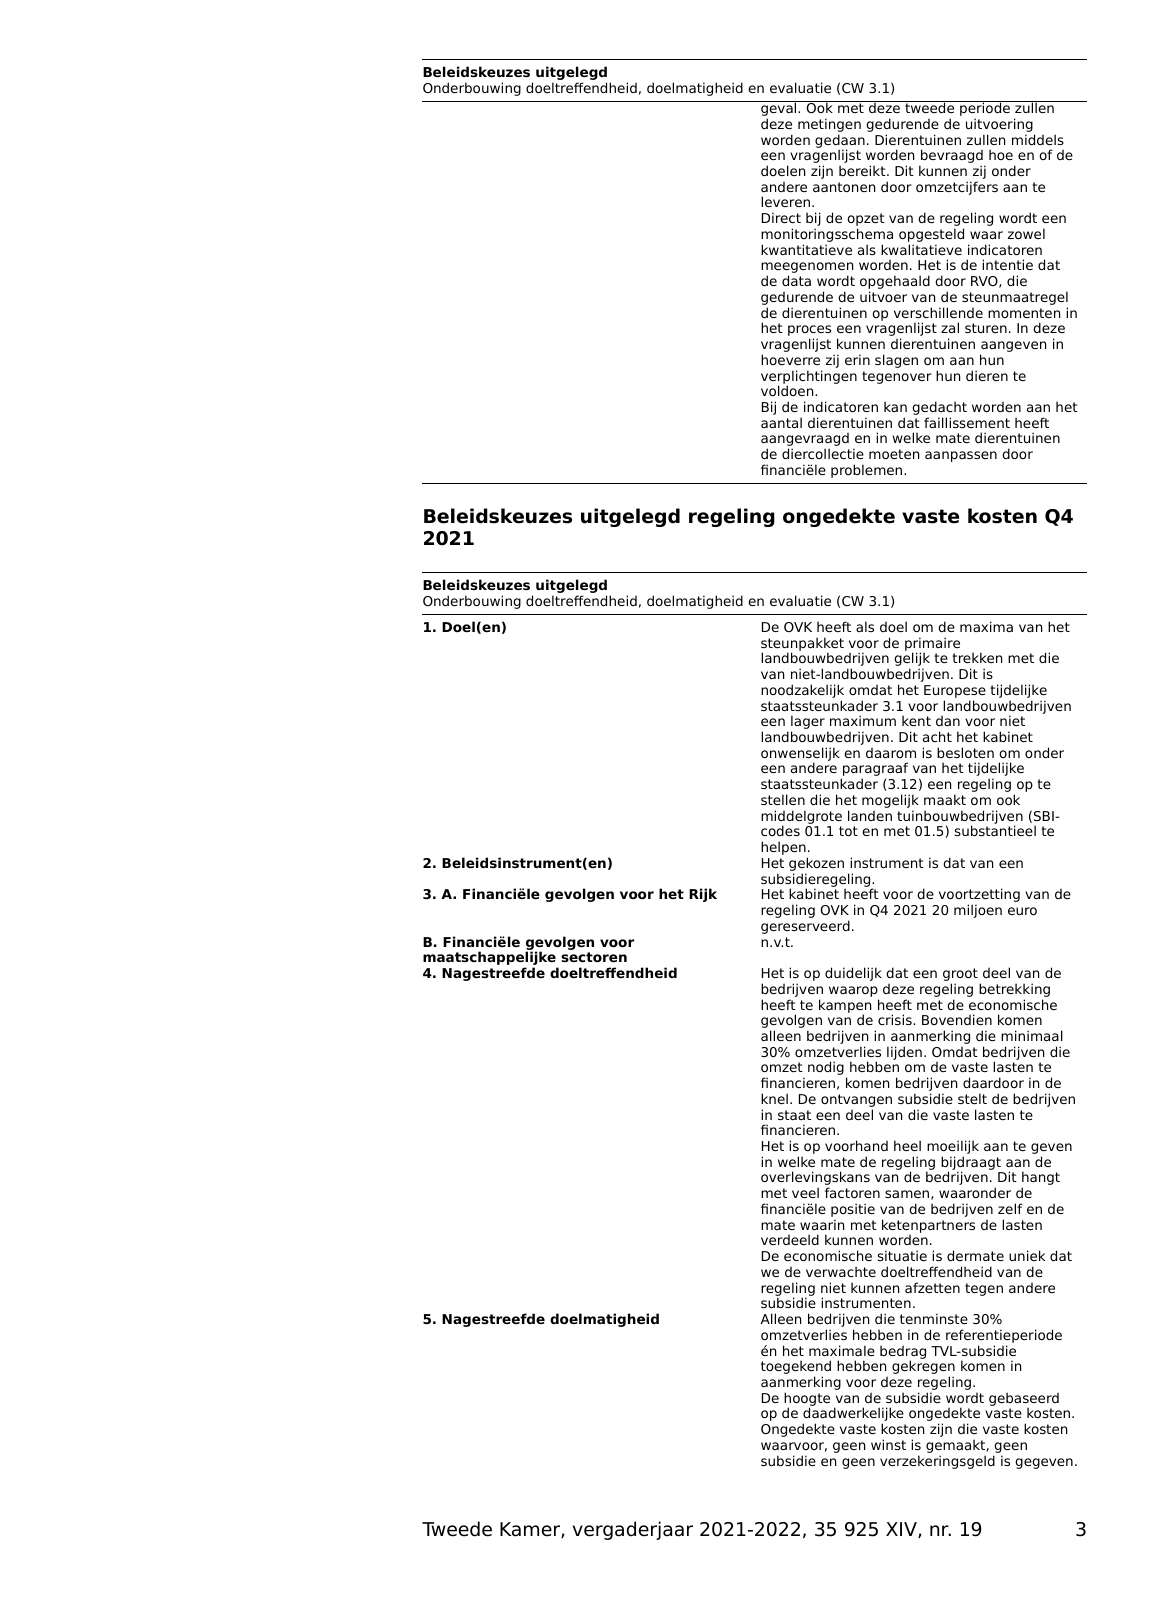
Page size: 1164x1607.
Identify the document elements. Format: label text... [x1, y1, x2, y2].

table_cell De OVK heeft als doel om de maxima van het steunpakket voor de primaire landbouwbedrijven gelijk te trekken met die van niet-landbouwbedrijven. Dit is noodzakelijk omdat het Europese tijdelijke staatssteunkader 3.1 voor landbouwbedrijven een lager maximum kent dan voor niet landbouwbedrijven. Dit acht het kabinet onwenselijk en daarom is besloten om onder een andere paragraaf van het tijdelijke staatssteunkader (3.12) een regeling op te stellen die het mogelijk maakt om ook middelgrote landen tuinbouwbedrijven (SBI-codes 01.1 tot en met 01.5) substantieel te helpen. [754, 615, 1087, 856]
table_cell Het kabinet heeft voor de voortzetting van de regeling OVK in Q4 2021 20 miljoen euro gereserveerd. [754, 887, 1087, 934]
table_cell 3. A. Financiële gevolgen voor het Rijk [422, 887, 754, 934]
table_cell Het gekozen instrument is dat van een subsidieregeling. [754, 856, 1087, 887]
table_cell geval. Ook met deze tweede periode zullen deze metingen gedurende de uitvoering worden gedaan. Dierentuinen zullen middels een vragenlijst worden bevraagd hoe en of de doelen zijn bereikt. Dit kunnen zij onder andere aantonen door omzetcijfers aan te leveren. Direct bij de opzet van de regeling wordt een monitoringsschema opgesteld waar zowel kwantitatieve als kwalitatieve indicatoren meegenomen worden. Het is de intentie dat de data wordt opgehaald door RVO, die gedurende de uitvoer van de steunmaatregel de dierentuinen op verschillende momenten in het proces een vragenlijst zal sturen. In deze vragenlijst kunnen dierentuinen aangeven in hoeverre zij erin slagen om aan hun verplichtingen tegenover hun dieren te voldoen. Bij de indicatoren kan gedacht worden aan het aantal dierentuinen dat faillissement heeft aangevraagd en in welke mate dierentuinen de diercollectie moeten aanpassen door financiële problemen. [754, 102, 1087, 483]
table_header Beleidskeuzes uitgelegd Onderbouwing doeltreffendheid, doelmatigheid en evaluatie (CW 3.1) [422, 60, 1087, 101]
table_cell B. Financiële gevolgen voor maatschappelijke sectoren [422, 934, 754, 966]
subtitle Beleidskeuzes uitgelegd regeling ongedekte vaste kosten Q4 2021 [422, 506, 1087, 550]
table_cell 1. Doel(en) [422, 615, 754, 856]
table_cell 4. Nagestreefde doeltreffendheid [422, 966, 754, 1312]
table_cell 5. Nagestreefde doelmatigheid [422, 1312, 754, 1469]
table_cell Het is op duidelijk dat een groot deel van de bedrijven waarop deze regeling betrekking heeft te kampen heeft met de economische gevolgen van de crisis. Bovendien komen alleen bedrijven in aanmerking die minimaal 30% omzetverlies lijden. Omdat bedrijven die omzet nodig hebben om de vaste lasten te financieren, komen bedrijven daardoor in de knel. De ontvangen subsidie stelt de bedrijven in staat een deel van die vaste lasten te financieren. Het is op voorhand heel moeilijk aan te geven in welke mate de regeling bijdraagt aan de overlevingskans van de bedrijven. Dit hangt met veel factoren samen, waaronder de financiële positie van de bedrijven zelf en de mate waarin met ketenpartners de lasten verdeeld kunnen worden. De economische situatie is dermate uniek dat we de verwachte doeltreffendheid van de regeling niet kunnen afzetten tegen andere subsidie instrumenten. [754, 966, 1087, 1312]
table_cell 2. Beleidsinstrument(en) [422, 856, 754, 887]
table_cell n.v.t. [754, 934, 1087, 966]
table_cell [422, 102, 754, 483]
table_header Beleidskeuzes uitgelegd Onderbouwing doeltreffendheid, doelmatigheid en evaluatie (CW 3.1) [422, 573, 1087, 614]
table_cell Alleen bedrijven die tenminste 30% omzetverlies hebben in de referentieperiode én het maximale bedrag TVL-subsidie toegekend hebben gekregen komen in aanmerking voor deze regeling. De hoogte van de subsidie wordt gebaseerd op de daadwerkelijke ongedekte vaste kosten. Ongedekte vaste kosten zijn die vaste kosten waarvoor, geen winst is gemaakt, geen subsidie en geen verzekeringsgeld is gegeven. [754, 1312, 1087, 1469]
